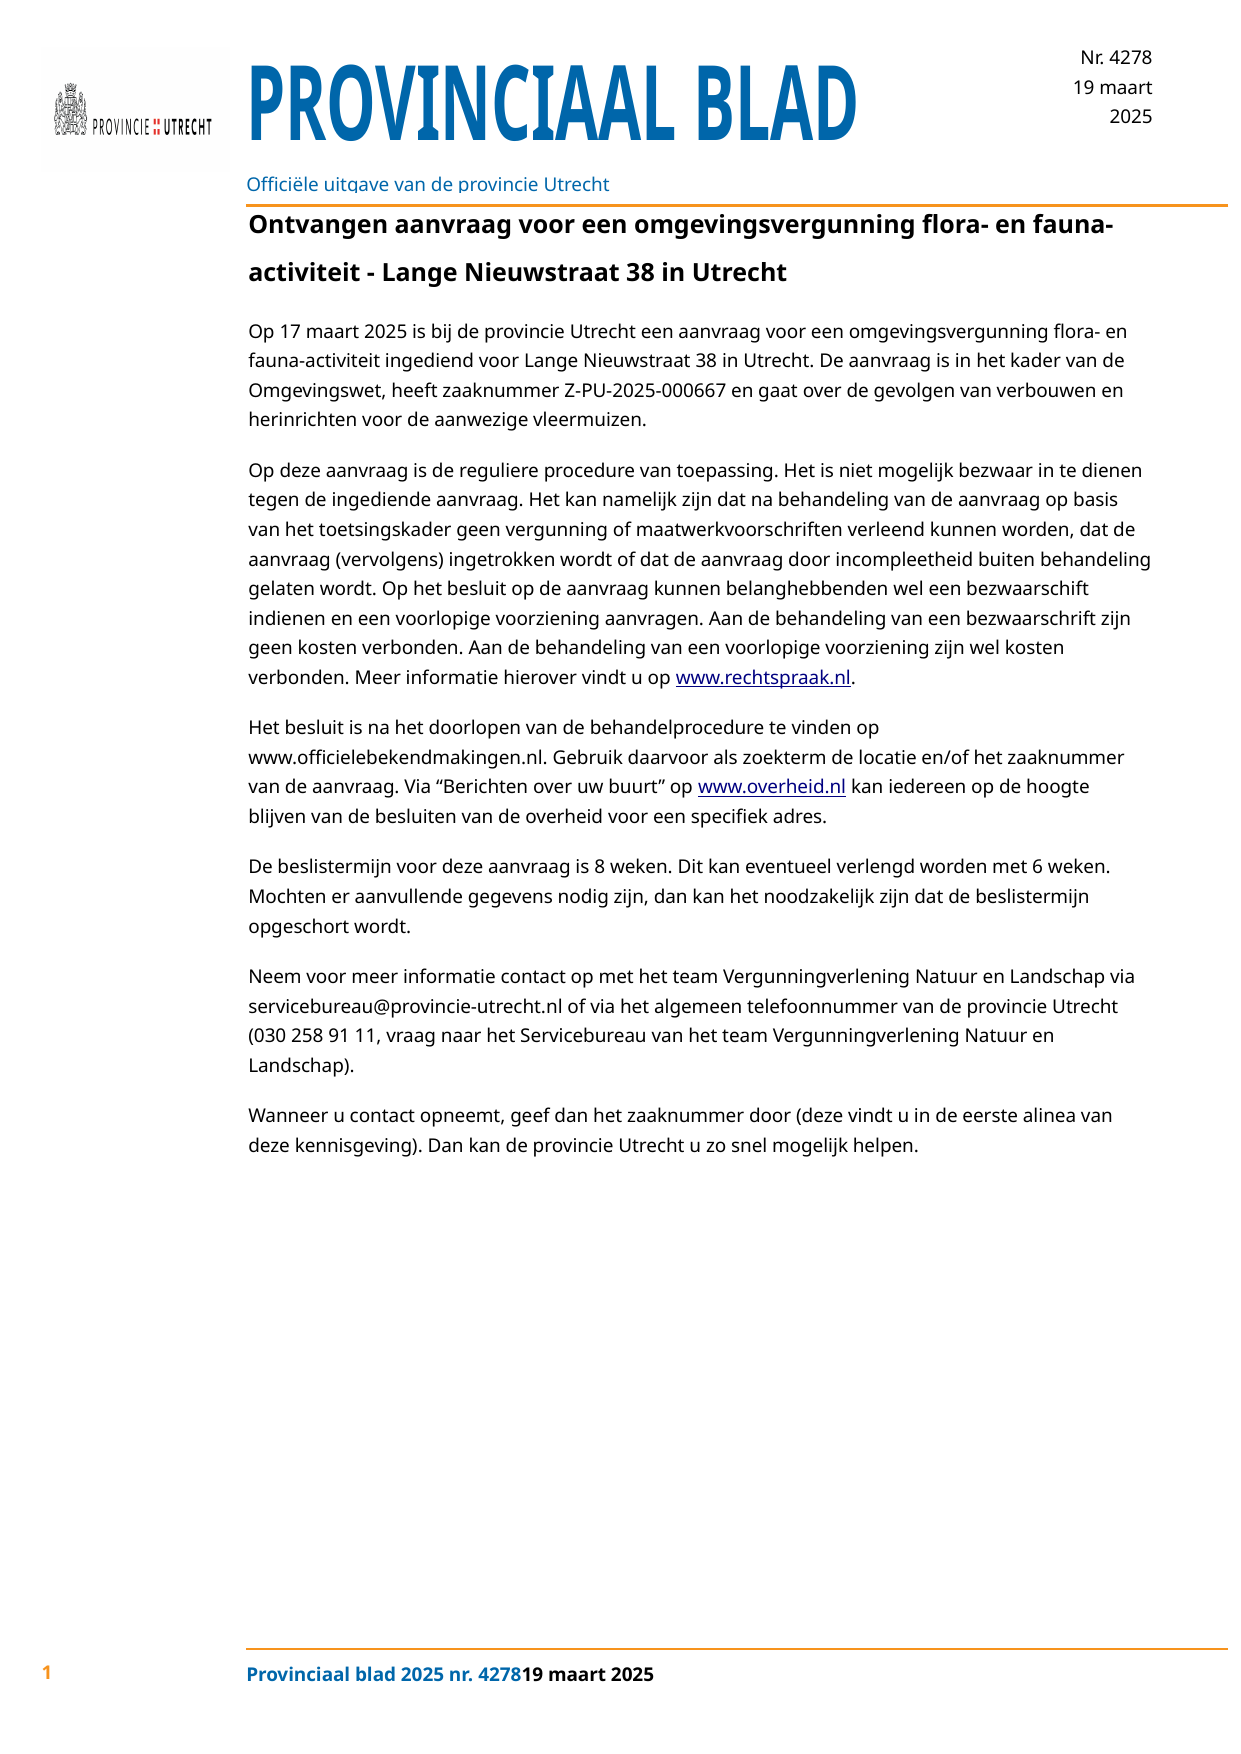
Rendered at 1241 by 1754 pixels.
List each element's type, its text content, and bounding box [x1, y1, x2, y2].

text Wanneer u contact opneemt, geef dan het zaaknummer door (deze vindt u in de eerste alinea van deze kennisgeving). Dan kan de provincie Utrecht u zo snel mogelijk helpen. [248, 1102, 1152, 1158]
text Neem voor meer informatie contact op met het team Vergunningverlening Natuur en Landschap via servicebureau@provincie-utrecht.nl of via het algemeen telefoonnummer van de provincie Utrecht (030 258 91 11, vraag naar het Servicebureau van het team Vergunningverlening Natuur en Landschap). [248, 963, 1152, 1078]
picture [41, 47, 231, 172]
text Op deze aanvraag is de reguliere procedure van toepassing. Het is niet mogelijk bezwaar in te dienen tegen de ingediende aanvraag. Het kan namelijk zijn dat na behandeling van de aanvraag op basis van het toetsingskader geen vergunning of maatwerkvoorschriften verleend kunnen worden, dat de aanvraag (vervolgens) ingetrokken wordt of dat de aanvraag door incompleetheid buiten behandeling gelaten wordt. Op het besluit op de aanvraag kunnen belanghebbenden wel een bezwaarschift indienen en een voorlopige voorziening aanvragen. Aan de behandeling van een bezwaarschrift zijn geen kosten verbonden. Aan de behandeling van een voorlopige voorziening zijn wel kosten verbonden. Meer informatie hierover vindt u op www.rechtspraak.nl. [248, 457, 1152, 690]
text Ontvangen aanvraag voor een omgevingsvergunning flora- en fauna-activiteit - Lange Nieuwstraat 38 in Utrecht [248, 207, 1152, 288]
text De beslistermijn voor deze aanvraag is 8 weken. Dit kan eventueel verlengd worden met 6 weken. Mochten er aanvullende gegevens nodig zijn, dan kan het noodzakelijk zijn dat de beslistermijn opgeschort wordt. [248, 854, 1152, 939]
text Op 17 maart 2025 is bij de provincie Utrecht een aanvraag voor een omgevingsvergunning flora- en fauna-activiteit ingediend voor Lange Nieuwstraat 38 in Utrecht. De aanvraag is in het kader van de Omgevingswet, heeft zaaknummer Z-PU-2025-000667 en gaat over de gevolgen van verbouwen en herinrichten voor de aanwezige vleermuizen. [248, 318, 1152, 432]
text Het besluit is na het doorlopen van de behandelprocedure te vinden op www.officielebekendmakingen.nl. Gebruik daarvoor als zoekterm de locatie en/of het zaaknummer van de aanvraag. Via “Berichten over uw buurt” op www.overheid.nl kan iedereen op de hoogte blijven van de besluiten van de overheid voor een specifiek adres. [248, 714, 1152, 829]
